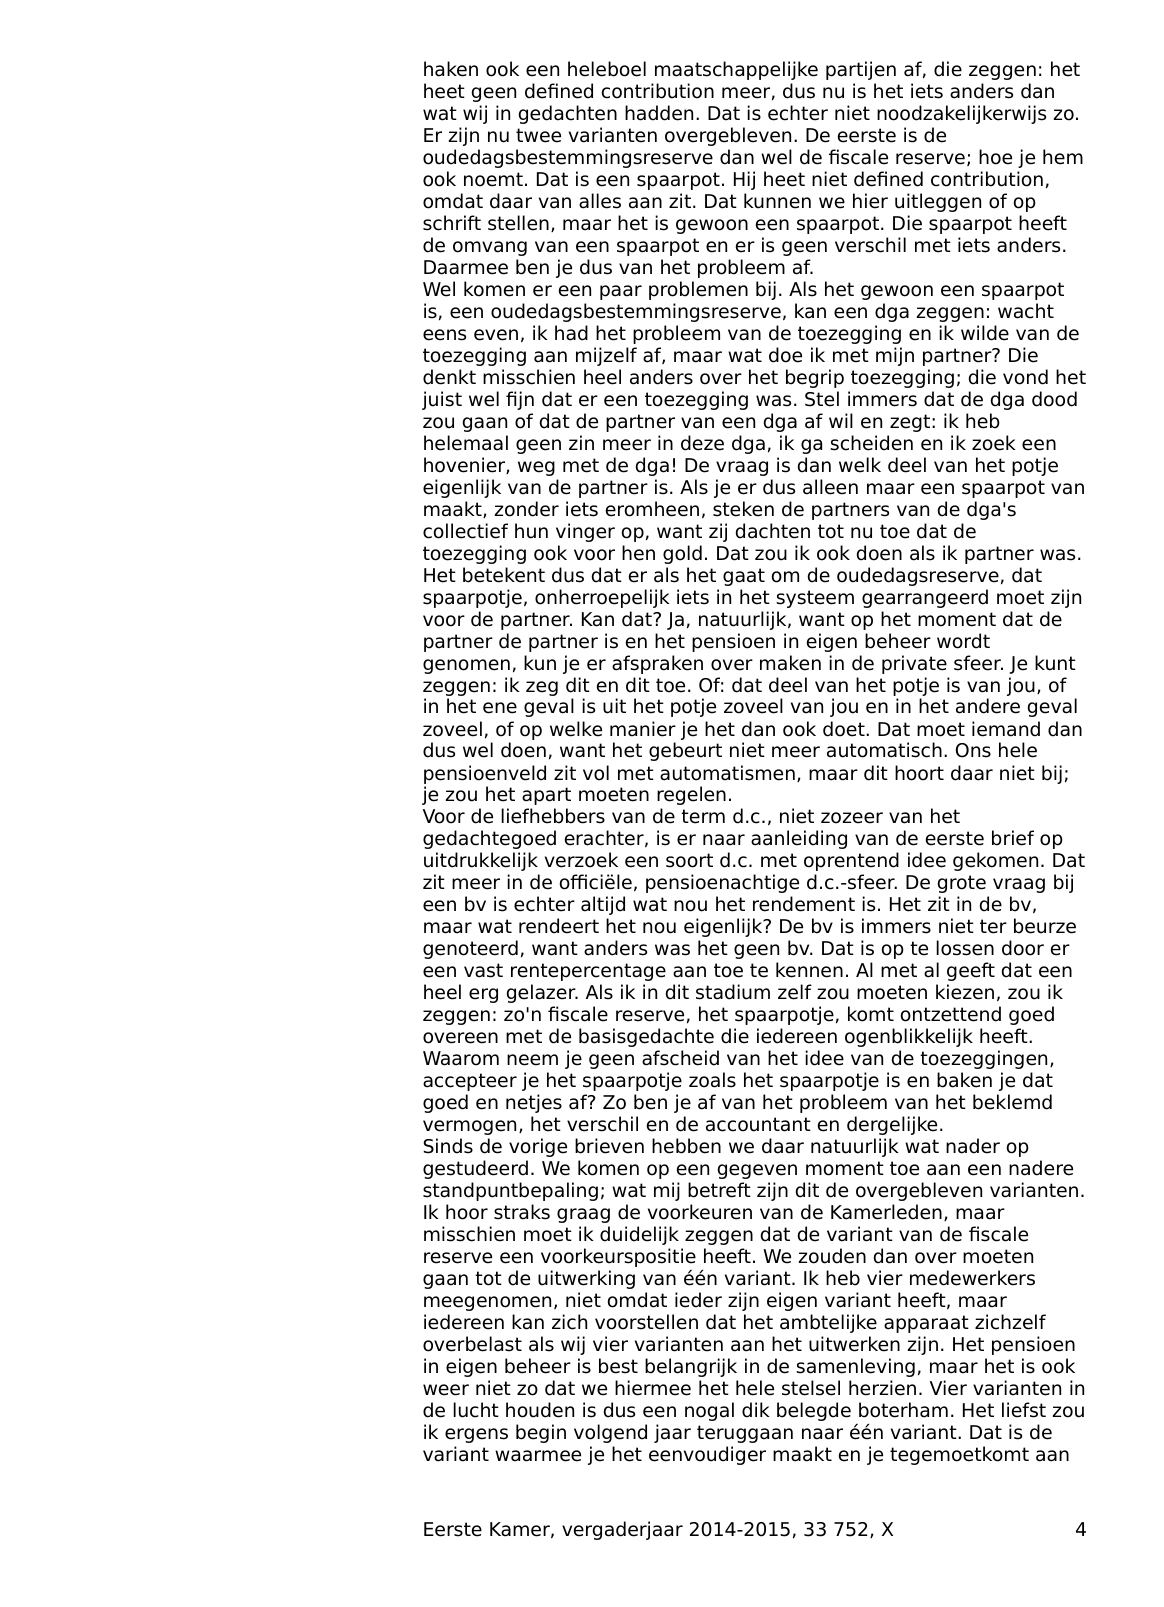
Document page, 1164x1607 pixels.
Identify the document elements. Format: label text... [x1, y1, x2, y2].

text Er zijn nu twee varianten overgebleven. De eerste is de oudedagsbestemmingsreserve dan wel de fiscale reserve; hoe je hem ook noemt. Dat is een spaarpot. Hij heet niet defined contribution, omdat daar van alles aan zit. Dat kunnen we hier uitleggen of op schrift stellen, maar het is gewoon een spaarpot. Die spaarpot heeft de omvang van een spaarpot en er is geen verschil met iets anders. Daarmee ben je dus van het probleem af. [422, 125, 1087, 279]
text Sinds de vorige brieven hebben we daar natuurlijk wat nader op gestudeerd. We komen op een gegeven moment toe aan een nadere standpuntbepaling; wat mij betreft zijn dit de overgebleven varianten. Ik hoor straks graag de voorkeuren van de Kamerleden, maar misschien moet ik duidelijk zeggen dat de variant van de fiscale reserve een voorkeurspositie heeft. We zouden dan over moeten gaan tot de uitwerking van één variant. Ik heb vier medewerkers meegenomen, niet omdat ieder zijn eigen variant heeft, maar iedereen kan zich voorstellen dat het ambtelijke apparaat zichzelf overbelast als wij vier varianten aan het uitwerken zijn. Het pensioen in eigen beheer is best belangrijk in de samenleving, maar het is ook weer niet zo dat we hiermee het hele stelsel herzien. Vier varianten in de lucht houden is dus een nogal dik belegde boterham. Het liefst zou ik ergens begin volgend jaar teruggaan naar één variant. Dat is de variant waarmee je het eenvoudiger maakt en je tegemoetkomt aan [422, 1136, 1087, 1466]
text Voor de liefhebbers van de term d.c., niet zozeer van het gedachtegoed erachter, is er naar aanleiding van de eerste brief op uitdrukkelijk verzoek een soort d.c. met oprentend idee gekomen. Dat zit meer in de officiële, pensioenachtige d.c.-sfeer. De grote vraag bij een bv is echter altijd wat nou het rendement is. Het zit in de bv, maar wat rendeert het nou eigenlijk? De bv is immers niet ter beurze genoteerd, want anders was het geen bv. Dat is op te lossen door er een vast rentepercentage aan toe te kennen. Al met al geeft dat een heel erg gelazer. Als ik in dit stadium zelf zou moeten kiezen, zou ik zeggen: zo'n fiscale reserve, het spaarpotje, komt ontzettend goed overeen met de basisgedachte die iedereen ogenblikkelijk heeft. Waarom neem je geen afscheid van het idee van de toezeggingen, accepteer je het spaarpotje zoals het spaarpotje is en baken je dat goed en netjes af? Zo ben je af van het probleem van het beklemd vermogen, het verschil en de accountant en dergelijke. [422, 806, 1087, 1136]
text haken ook een heleboel maatschappelijke partijen af, die zeggen: het heet geen defined contribution meer, dus nu is het iets anders dan wat wij in gedachten hadden. Dat is echter niet noodzakelijkerwijs zo. [422, 59, 1087, 125]
text Wel komen er een paar problemen bij. Als het gewoon een spaarpot is, een oudedagsbestemmingsreserve, kan een dga zeggen: wacht eens even, ik had het probleem van de toezegging en ik wilde van de toezegging aan mijzelf af, maar wat doe ik met mijn partner? Die denkt misschien heel anders over het begrip toezegging; die vond het juist wel fijn dat er een toezegging was. Stel immers dat de dga dood zou gaan of dat de partner van een dga af wil en zegt: ik heb helemaal geen zin meer in deze dga, ik ga scheiden en ik zoek een hovenier, weg met de dga! De vraag is dan welk deel van het potje eigenlijk van de partner is. Als je er dus alleen maar een spaarpot van maakt, zonder iets eromheen, steken de partners van de dga's collectief hun vinger op, want zij dachten tot nu toe dat de toezegging ook voor hen gold. Dat zou ik ook doen als ik partner was. Het betekent dus dat er als het gaat om de oudedagsreserve, dat spaarpotje, onherroepelijk iets in het systeem gearrangeerd moet zijn voor de partner. Kan dat? Ja, natuurlijk, want op het moment dat de partner de partner is en het pensioen in eigen beheer wordt genomen, kun je er afspraken over maken in de private sfeer. Je kunt zeggen: ik zeg dit en dit toe. Of: dat deel van het potje is van jou, of in het ene geval is uit het potje zoveel van jou en in het andere geval zoveel, of op welke manier je het dan ook doet. Dat moet iemand dan dus wel doen, want het gebeurt niet meer automatisch. Ons hele pensioenveld zit vol met automatismen, maar dit hoort daar niet bij; je zou het apart moeten regelen. [422, 279, 1087, 806]
